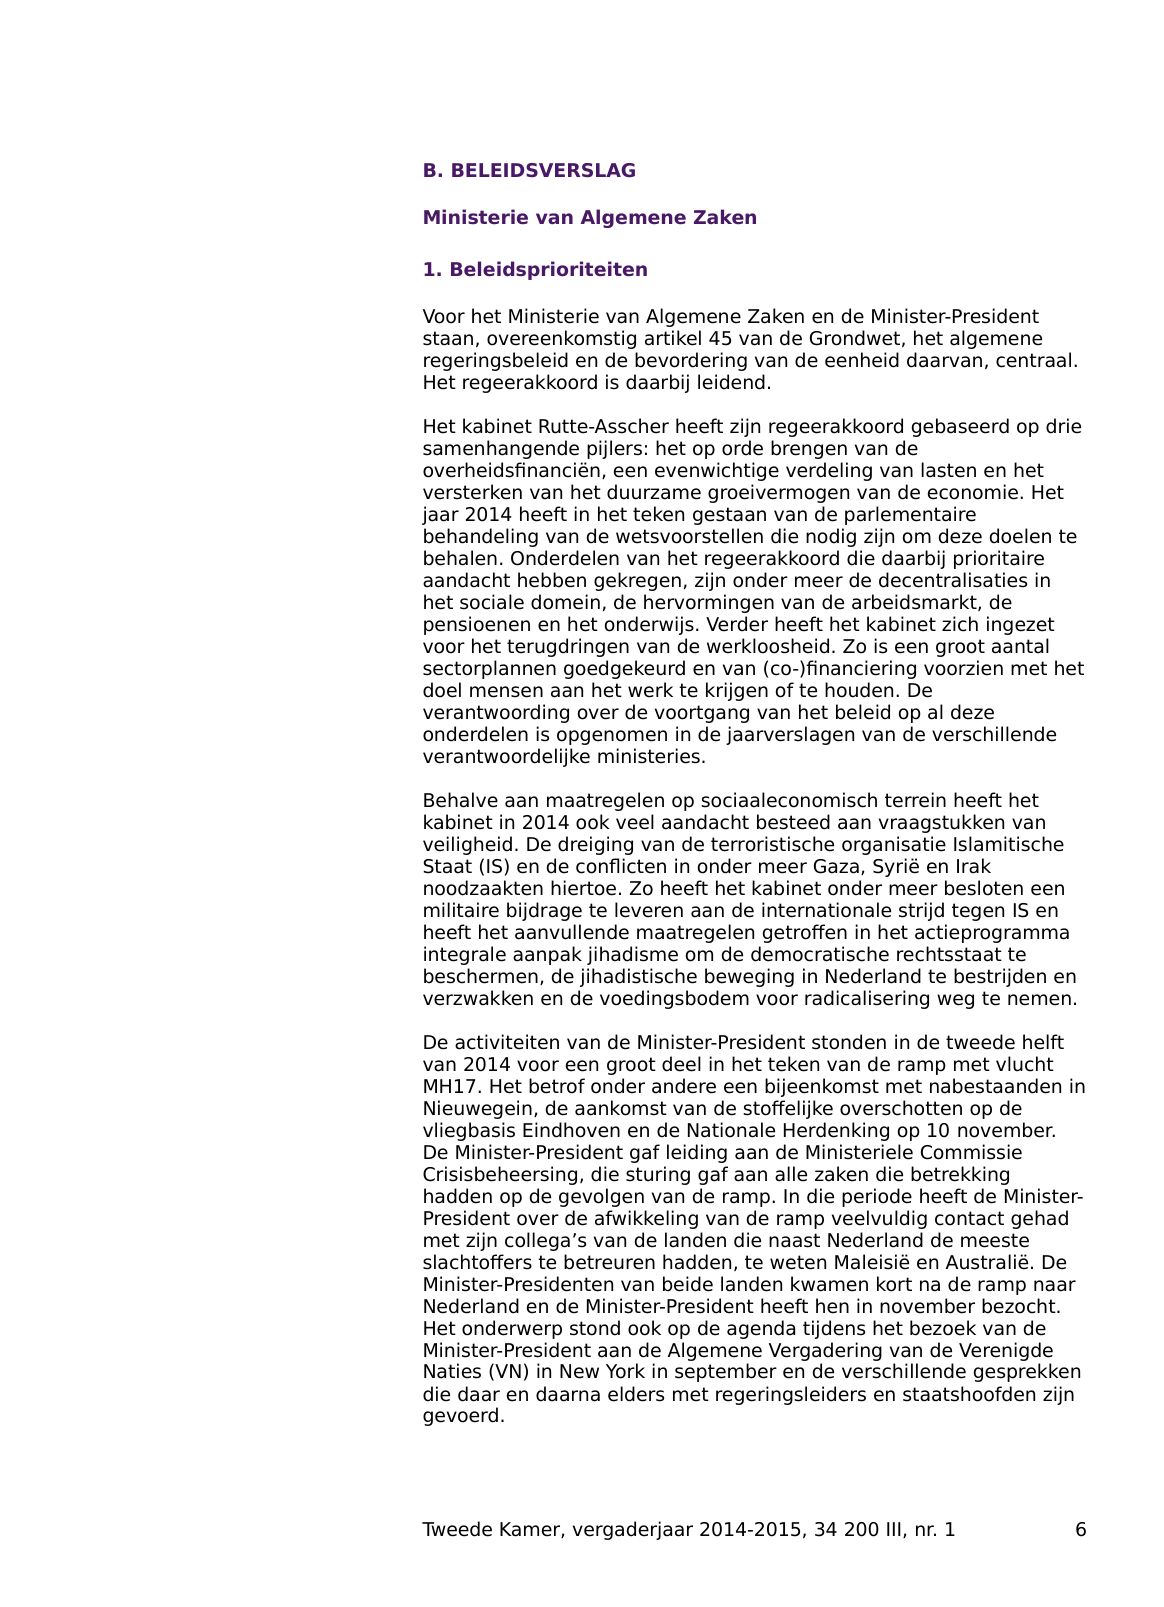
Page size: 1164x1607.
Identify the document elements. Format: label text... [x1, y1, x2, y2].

text Behalve aan maatregelen op sociaaleconomisch terrein heeft het kabinet in 2014 ook veel aandacht besteed aan vraagstukken van veiligheid. De dreiging van de terroristische organisatie Islamitische Staat (IS) en de conflicten in onder meer Gaza, Syrië en Irak noodzaakten hiertoe. Zo heeft het kabinet onder meer besloten een militaire bijdrage te leveren aan de internationale strijd tegen IS en heeft het aanvullende maatregelen getroffen in het actieprogramma integrale aanpak jihadisme om de democratische rechtsstaat te beschermen, de jihadistische beweging in Nederland te bestrijden en verzwakken en de voedingsbodem voor radicalisering weg te nemen. [422, 790, 1087, 1009]
subtitle Ministerie van Algemene Zaken [422, 207, 1087, 229]
subtitle 1. Beleidsprioriteiten [422, 259, 1087, 281]
subtitle B. BELEIDSVERSLAG [422, 160, 1087, 182]
text Voor het Ministerie van Algemene Zaken en de Minister-President staan, overeenkomstig artikel 45 van de Grondwet, het algemene regeringsbeleid en de bevordering van de eenheid daarvan, centraal. Het regeerakkoord is daarbij leidend. [422, 306, 1087, 394]
text Het kabinet Rutte-Asscher heeft zijn regeerakkoord gebaseerd op drie samenhangende pijlers: het op orde brengen van de overheidsfinanciën, een evenwichtige verdeling van lasten en het versterken van het duurzame groeivermogen van de economie. Het jaar 2014 heeft in het teken gestaan van de parlementaire behandeling van de wetsvoorstellen die nodig zijn om deze doelen te behalen. Onderdelen van het regeerakkoord die daarbij prioritaire aandacht hebben gekregen, zijn onder meer de decentralisaties in het sociale domein, de hervormingen van de arbeidsmarkt, de pensioenen en het onderwijs. Verder heeft het kabinet zich ingezet voor het terugdringen van de werkloosheid. Zo is een groot aantal sectorplannen goedgekeurd en van (co-)financiering voorzien met het doel mensen aan het werk te krijgen of te houden. De verantwoording over de voortgang van het beleid op al deze onderdelen is opgenomen in de jaarverslagen van de verschillende verantwoordelijke ministeries. [422, 416, 1087, 768]
text De activiteiten van de Minister-President stonden in de tweede helft van 2014 voor een groot deel in het teken van de ramp met vlucht MH17. Het betrof onder andere een bijeenkomst met nabestaanden in Nieuwegein, de aankomst van de stoffelijke overschotten op de vliegbasis Eindhoven en de Nationale Herdenking op 10 november. De Minister-President gaf leiding aan de Ministeriele Commissie Crisisbeheersing, die sturing gaf aan alle zaken die betrekking hadden op de gevolgen van de ramp. In die periode heeft de Minister-President over de afwikkeling van de ramp veelvuldig contact gehad met zijn collega’s van de landen die naast Nederland de meeste slachtoffers te betreuren hadden, te weten Maleisië en Australië. De Minister-Presidenten van beide landen kwamen kort na de ramp naar Nederland en de Minister-President heeft hen in november bezocht. Het onderwerp stond ook op de agenda tijdens het bezoek van de Minister-President aan de Algemene Vergadering van de Verenigde Naties (VN) in New York in september en de verschillende gesprekken die daar en daarna elders met regeringsleiders en staatshoofden zijn gevoerd. [422, 1032, 1087, 1427]
